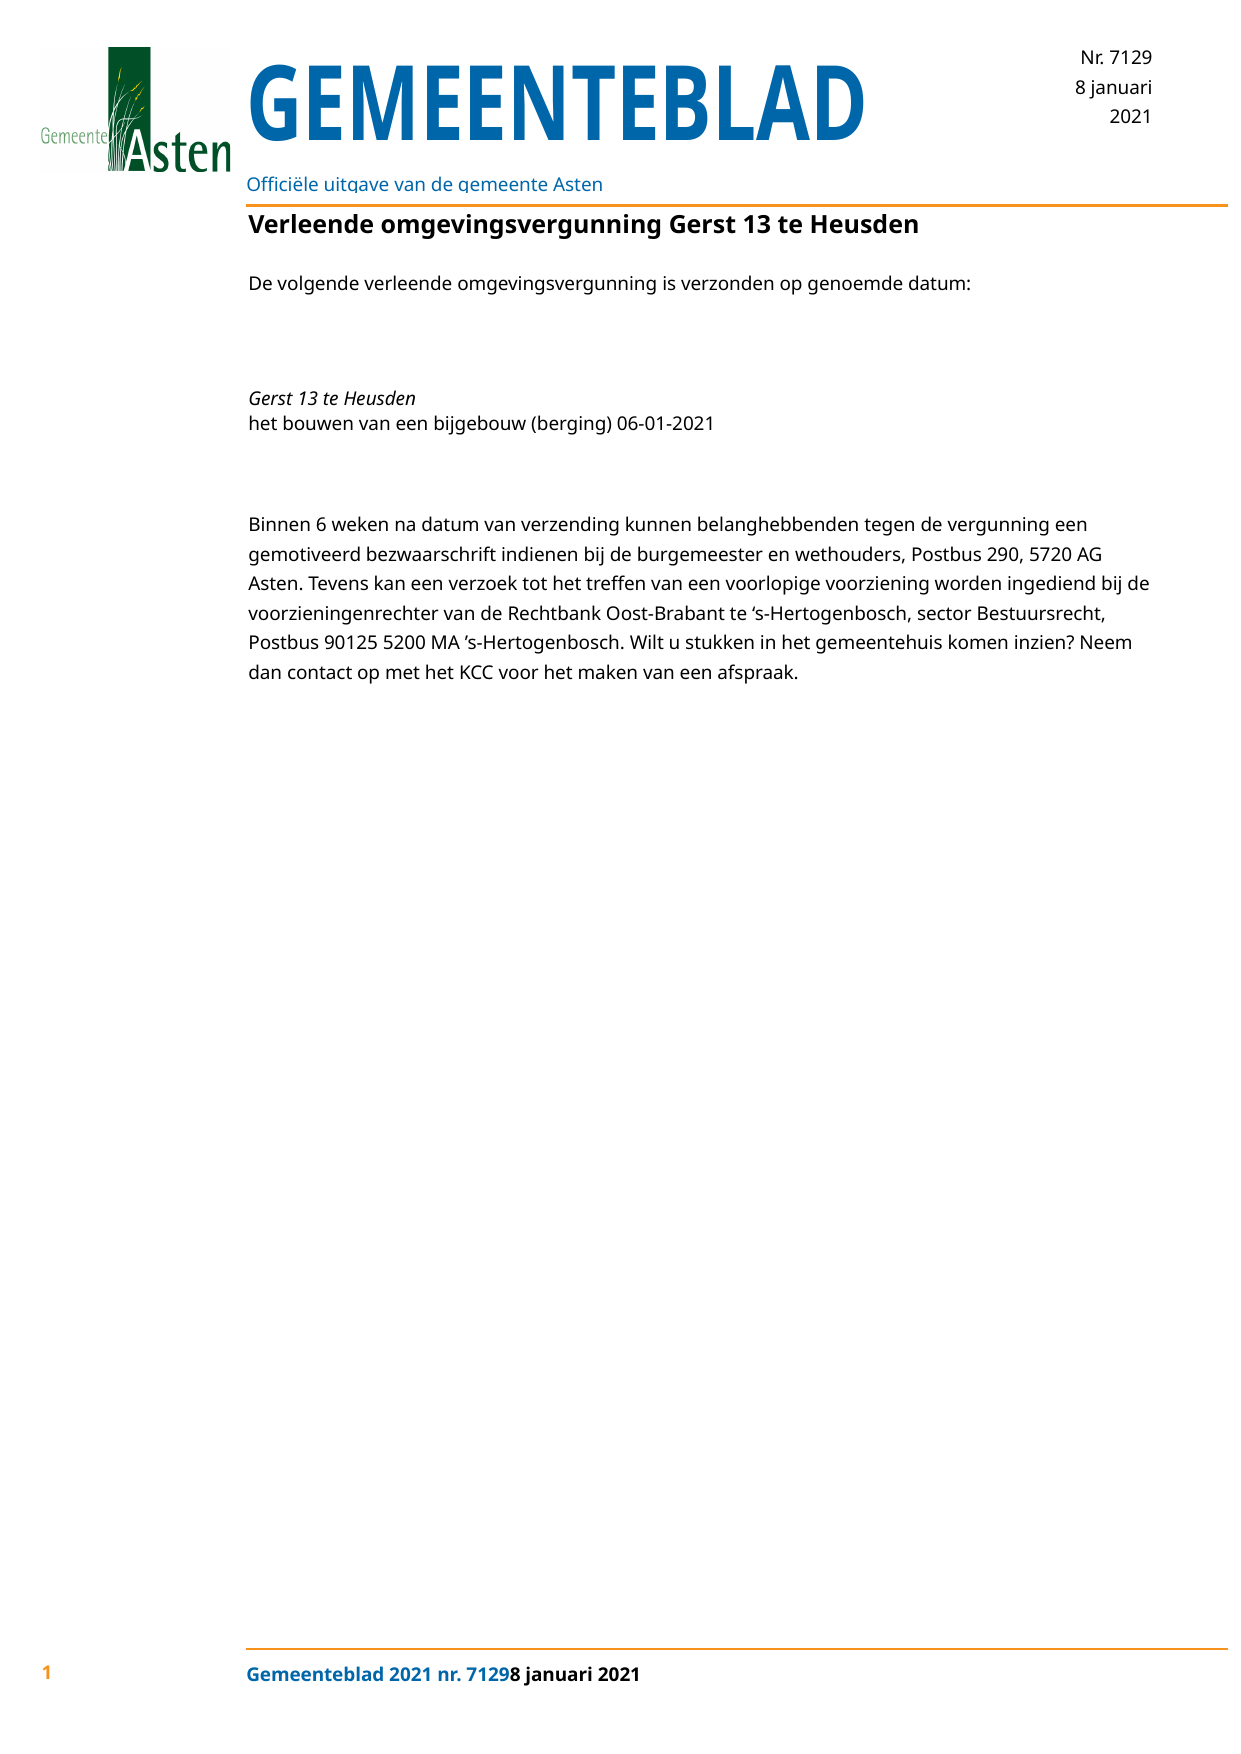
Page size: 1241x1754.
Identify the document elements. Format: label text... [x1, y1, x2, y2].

text Verleende omgevingsvergunning Gerst 13 te Heusden [248, 207, 1152, 241]
text het bouwen van een bijgebouw (berging) 06-01-2021 [248, 410, 1152, 436]
text Binnen 6 weken na datum van verzending kunnen belanghebbenden tegen de vergunning een gemotiveerd bezwaarschrift indienen bij de burgemeester en wethouders, Postbus 290, 5720 AG Asten. Tevens kan een verzoek tot het treffen van een voorlopige voorziening worden ingediend bij de voorzieningenrechter van de Rechtbank Oost-Brabant te ‘s-Hertogenbosch, sector Bestuursrecht, Postbus 90125 5200 MA ’s-Hertogenbosch. Wilt u stukken in het gemeentehuis komen inzien? Neem dan contact op met het KCC voor het maken van een afspraak. [248, 511, 1152, 685]
picture [41, 47, 231, 172]
text Gerst 13 te Heusden [248, 385, 1152, 410]
text De volgende verleende omgevingsvergunning is verzonden op genoemde datum: [248, 270, 1152, 296]
